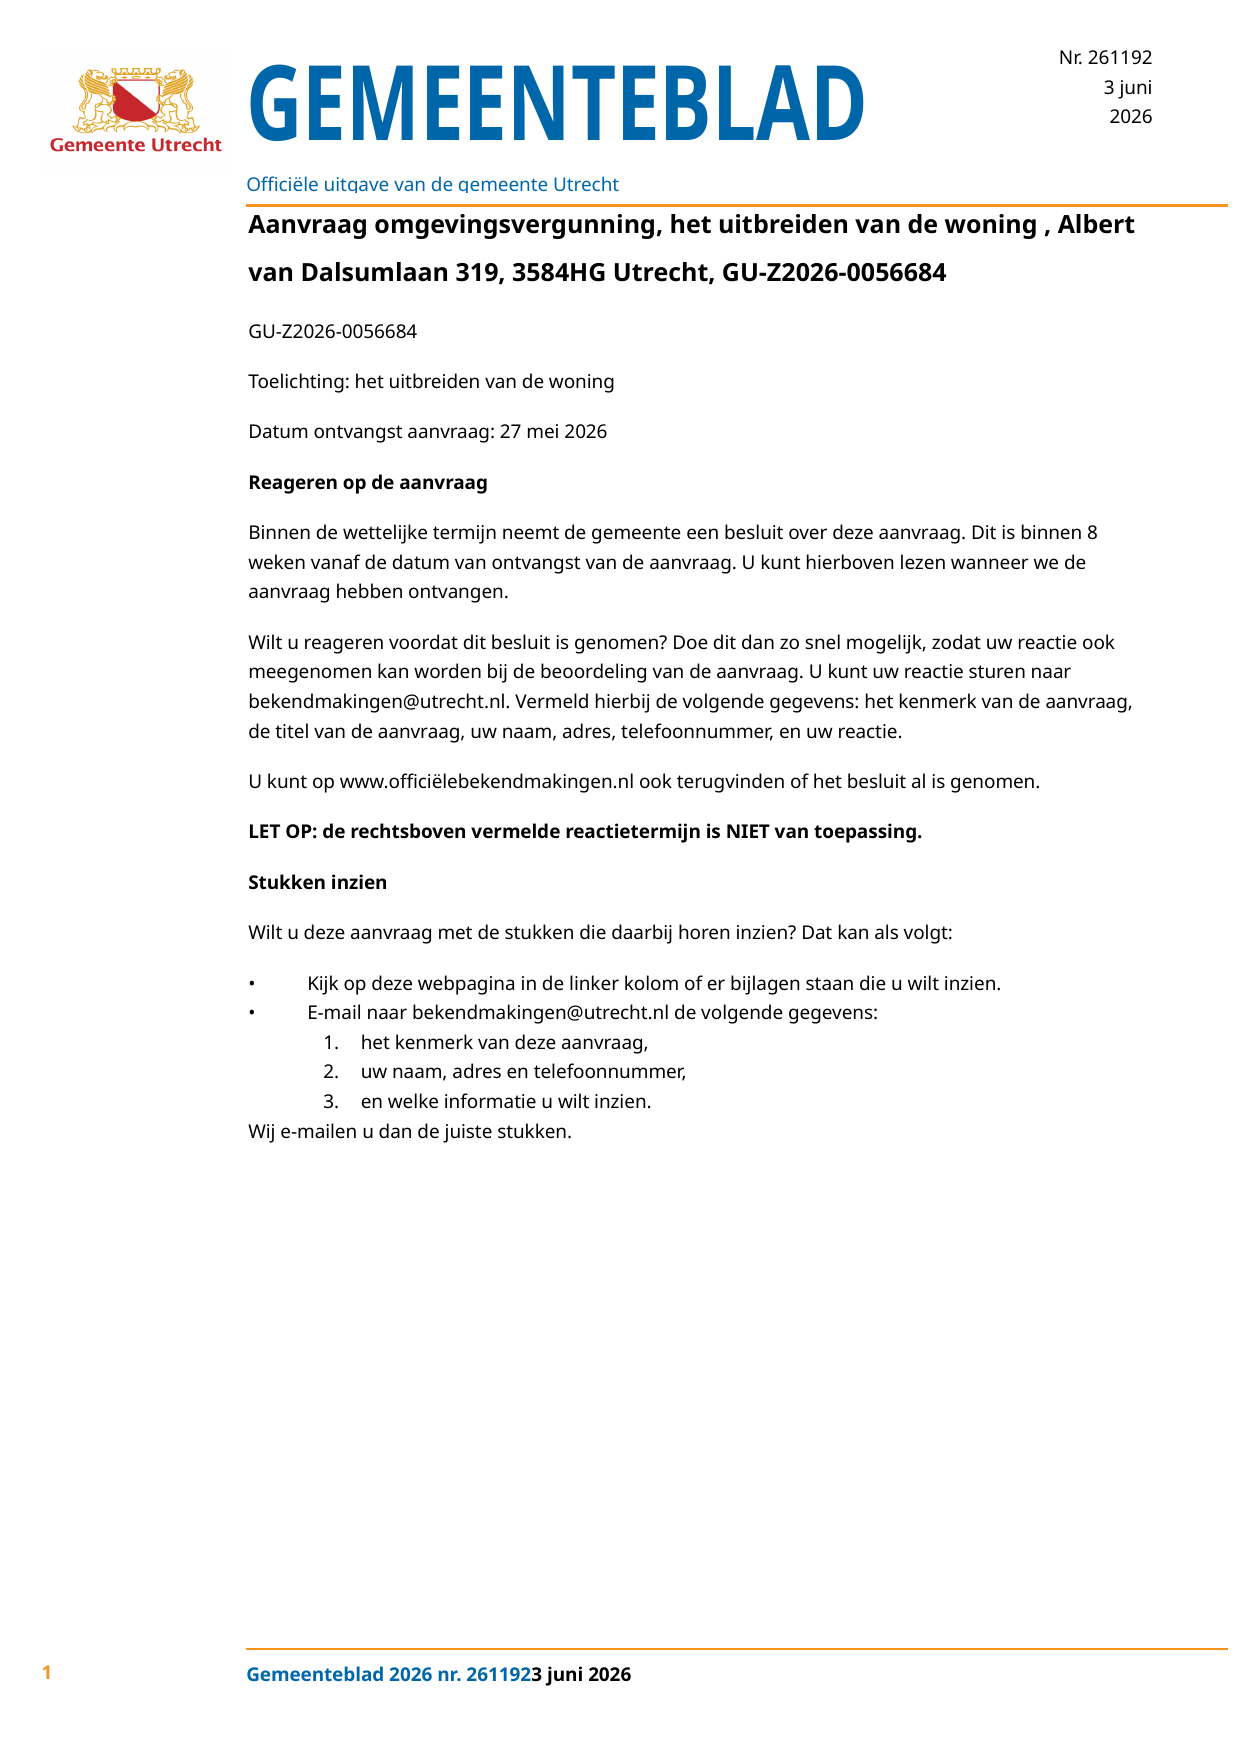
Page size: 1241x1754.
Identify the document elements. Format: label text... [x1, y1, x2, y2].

list uw naam, adres en telefoonnummer, [323, 1059, 1152, 1084]
list E-mail naar bekendmakingen@utrecht.nl de volgende gegevens: [248, 999, 1152, 1025]
text Wilt u reageren voordat dit besluit is genomen? Doe dit dan zo snel mogelijk, zodat uw reactie ook meegenomen kan worden bij de beoordeling van de aanvraag. U kunt uw reactie sturen naar bekendmakingen@utrecht.nl. Vermeld hierbij de volgende gegevens: het kenmerk van de aanvraag, de titel van de aanvraag, uw naam, adres, telefoonnummer, en uw reactie. [248, 629, 1152, 744]
text Stukken inzien [248, 869, 1152, 895]
list en welke informatie u wilt inzien. [323, 1088, 1152, 1114]
text Aanvraag omgevingsvergunning, het uitbreiden van de woning , Albert van Dalsumlaan 319, 3584HG Utrecht, GU-Z2026-0056684 [248, 207, 1152, 288]
text Wij e-mailen u dan de juiste stukken. [248, 1118, 1152, 1144]
text Datum ontvangst aanvraag: 27 mei 2026 [248, 419, 1152, 444]
text Toelichting: het uitbreiden van de woning [248, 368, 1152, 394]
text GU-Z2026-0056684 [248, 318, 1152, 344]
list het kenmerk van deze aanvraag, [323, 1029, 1152, 1055]
text Reageren op de aanvraag [248, 469, 1152, 495]
text U kunt op www.officiëlebekendmakingen.nl ook terugvinden of het besluit al is genomen. [248, 768, 1152, 794]
text Wilt u deze aanvraag met de stukken die daarbij horen inzien? Dat kan als volgt: [248, 919, 1152, 945]
text LET OP: de rechtsboven vermelde reactietermijn is NIET van toepassing. [248, 819, 1152, 844]
picture [41, 47, 231, 172]
list Kijk op deze webpagina in de linker kolom of er bijlagen staan die u wilt inzien. [248, 970, 1152, 996]
text Binnen de wettelijke termijn neemt de gemeente een besluit over deze aanvraag. Dit is binnen 8 weken vanaf de datum van ontvangst van de aanvraag. U kunt hierboven lezen wanneer we de aanvraag hebben ontvangen. [248, 519, 1152, 604]
